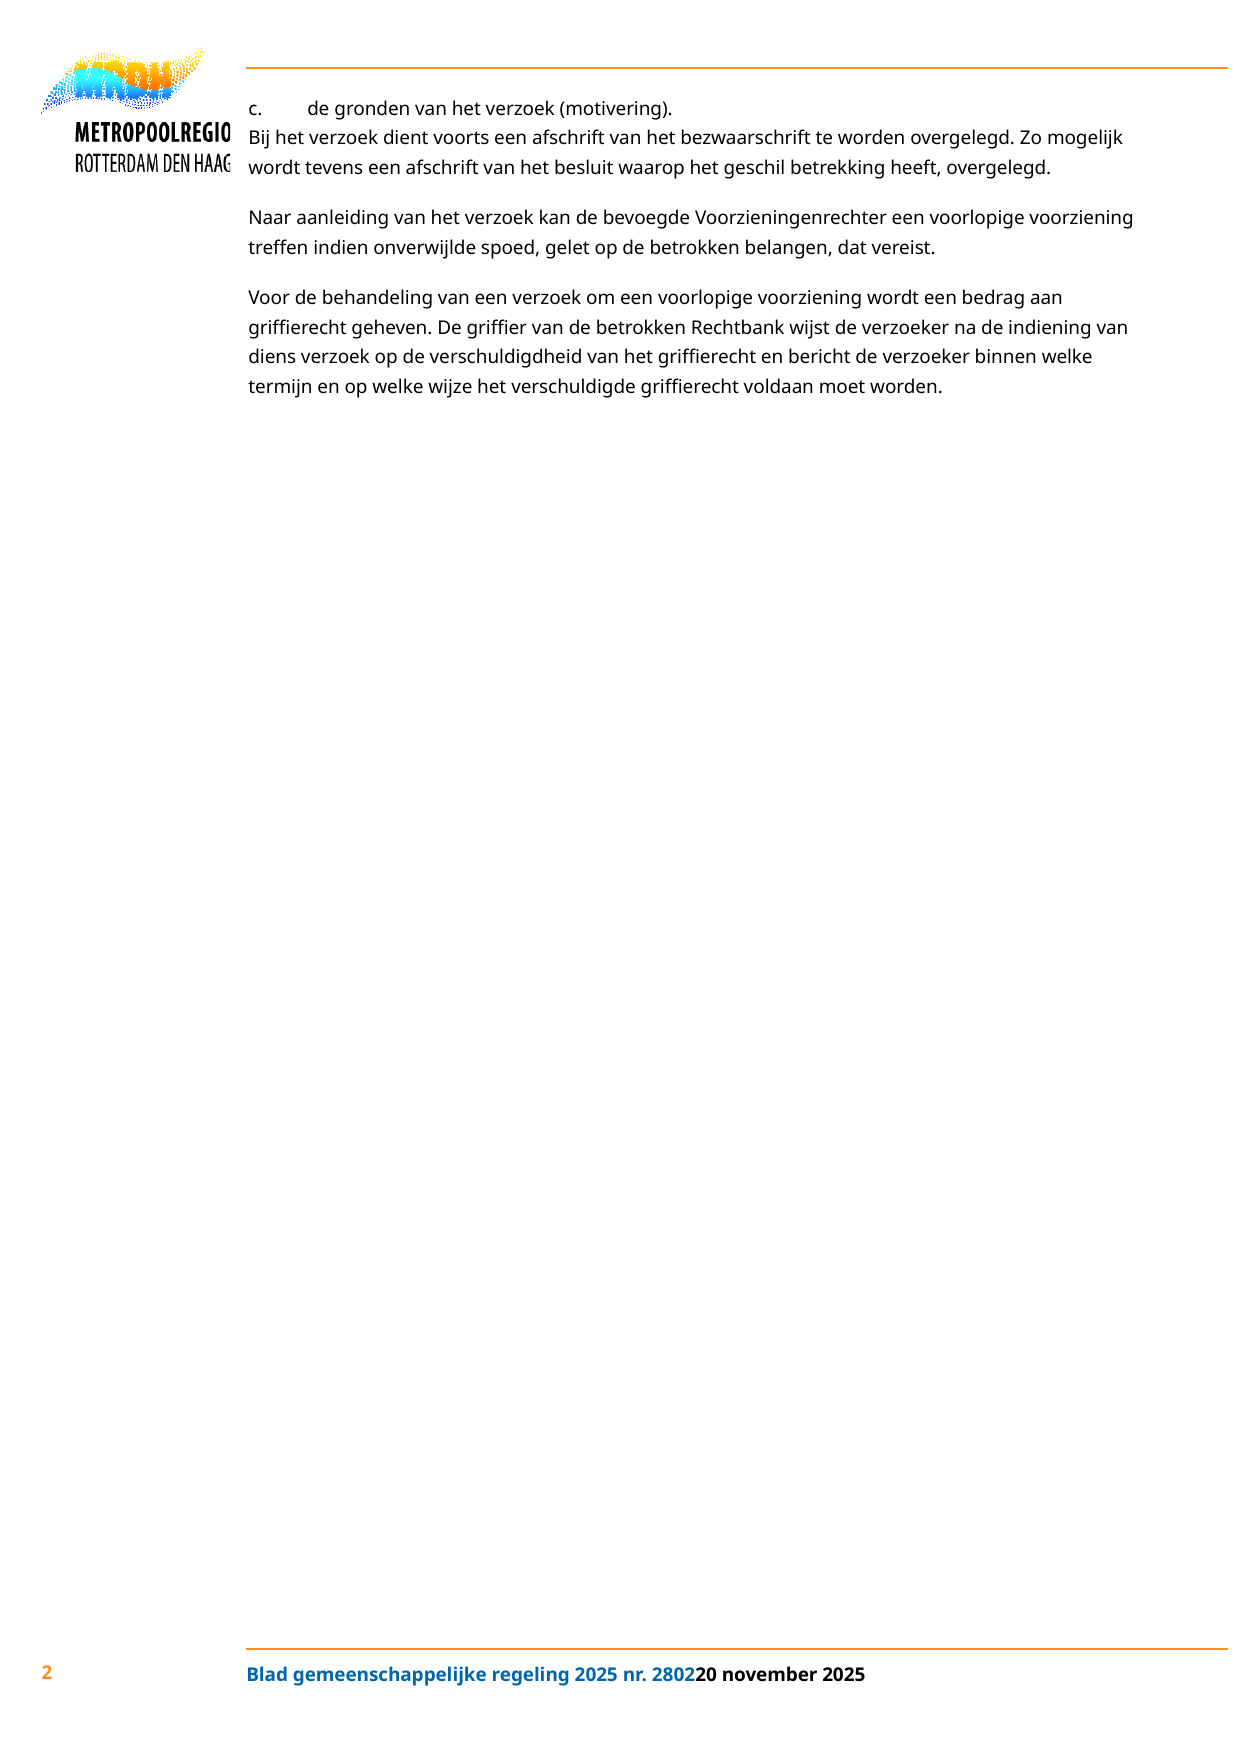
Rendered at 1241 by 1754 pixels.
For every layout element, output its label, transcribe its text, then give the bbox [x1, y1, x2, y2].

picture [41, 47, 231, 172]
text Naar aanleiding van het verzoek kan de bevoegde Voorzieningenrechter een voorlopige voorziening treffen indien onverwijlde spoed, gelet op de betrokken belangen, dat vereist. [248, 204, 1152, 260]
text Bij het verzoek dient voorts een afschrift van het bezwaarschrift te worden overgelegd. Zo mogelijk wordt tevens een afschrift van het besluit waarop het geschil betrekking heeft, overgelegd. [248, 124, 1152, 180]
list de gronden van het verzoek (motivering). [248, 95, 1152, 121]
text Voor de behandeling van een verzoek om een voorlopige voorziening wordt een bedrag aan griffierecht geheven. De griffier van de betrokken Rechtbank wijst de verzoeker na de indiening van diens verzoek op de verschuldigdheid van het griffierecht en bericht de verzoeker binnen welke termijn en op welke wijze het verschuldigde griffierecht voldaan moet worden. [248, 284, 1152, 399]
